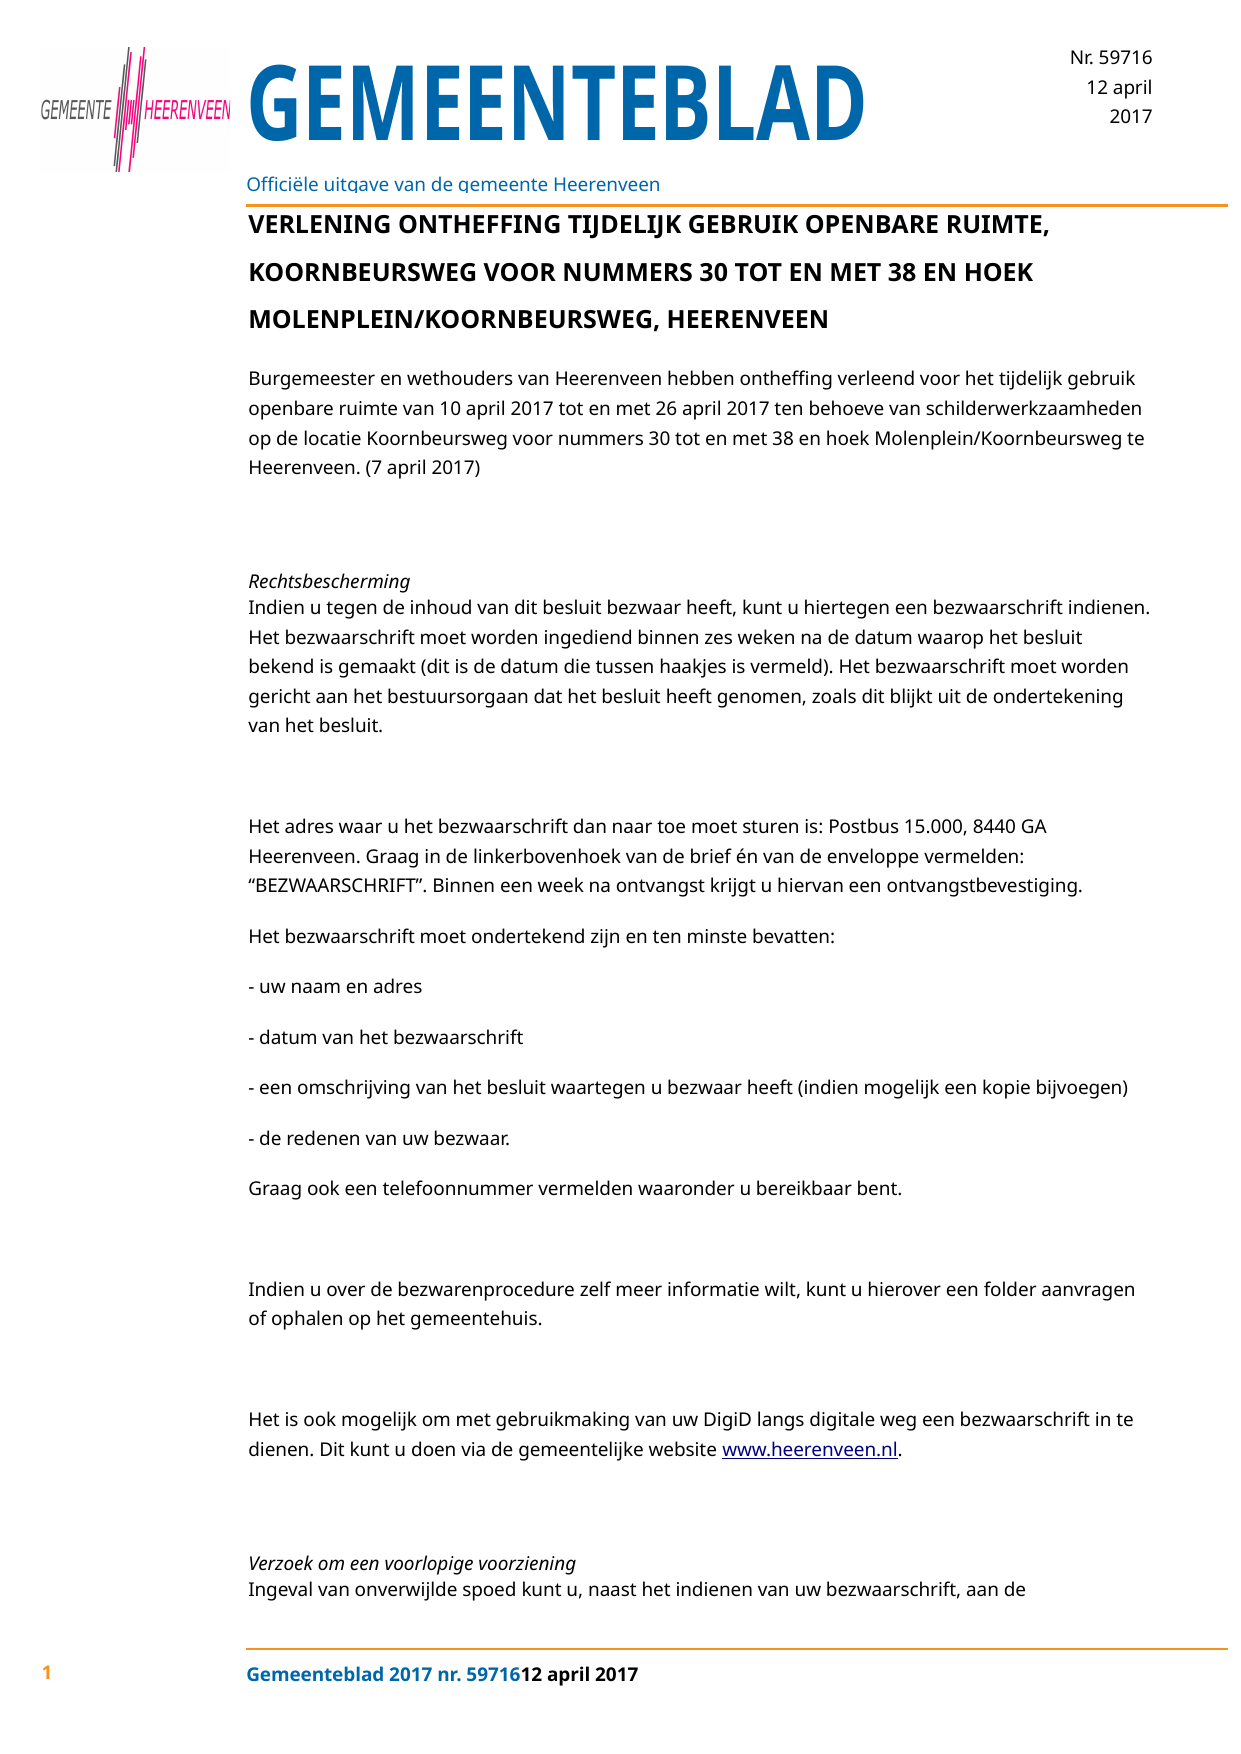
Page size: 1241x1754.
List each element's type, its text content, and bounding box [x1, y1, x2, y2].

text - een omschrijving van het besluit waartegen u bezwaar heeft (indien mogelijk een kopie bijvoegen) [248, 1074, 1152, 1100]
text Het bezwaarschrift moet ondertekend zijn en ten minste bevatten: [248, 923, 1152, 949]
text Indien u over de bezwarenprocedure zelf meer informatie wilt, kunt u hierover een folder aanvragen of ophalen op het gemeentehuis. [248, 1276, 1152, 1331]
text Burgemeester en wethouders van Heerenveen hebben ontheffing verleend voor het tijdelijk gebruik openbare ruimte van 10 april 2017 tot en met 26 april 2017 ten behoeve van schilderwerkzaamheden op de locatie Koornbeursweg voor nummers 30 tot en met 38 en hoek Molenplein/Koornbeursweg te Heerenveen. (7 april 2017) [248, 366, 1152, 480]
picture [41, 47, 231, 172]
text Ingeval van onverwijlde spoed kunt u, naast het indienen van uw bezwaarschrift, aan de [248, 1576, 1152, 1602]
text - de redenen van uw bezwaar. [248, 1125, 1152, 1151]
text Het is ook mogelijk om met gebruikmaking van uw DigiD langs digitale weg een bezwaarschrift in te dienen. Dit kunt u doen via de gemeentelijke website www.heerenveen.nl. [248, 1406, 1152, 1462]
text Rechtsbescherming [248, 569, 1152, 594]
text Graag ook een telefoonnummer vermelden waaronder u bereikbaar bent. [248, 1175, 1152, 1201]
text VERLENING ONTHEFFING TIJDELIJK GEBRUIK OPENBARE RUIMTE, KOORNBEURSWEG VOOR NUMMERS 30 TOT EN MET 38 EN HOEK MOLENPLEIN/KOORNBEURSWEG, HEERENVEEN [248, 207, 1152, 336]
text Verzoek om een voorlopige voorziening [248, 1550, 1152, 1576]
text - datum van het bezwaarschrift [248, 1024, 1152, 1050]
text Indien u tegen de inhoud van dit besluit bezwaar heeft, kunt u hiertegen een bezwaarschrift indienen. Het bezwaarschrift moet worden ingediend binnen zes weken na de datum waarop het besluit bekend is gemaakt (dit is de datum die tussen haakjes is vermeld). Het bezwaarschrift moet worden gericht aan het bestuursorgaan dat het besluit heeft genomen, zoals dit blijkt uit de ondertekening van het besluit. [248, 594, 1152, 738]
text Het adres waar u het bezwaarschrift dan naar toe moet sturen is: Postbus 15.000, 8440 GA Heerenveen. Graag in de linkerbovenhoek van de brief én van de enveloppe vermelden: “BEZWAARSCHRIFT”. Binnen een week na ontvangst krijgt u hiervan een ontvangstbevestiging. [248, 813, 1152, 898]
text - uw naam en adres [248, 973, 1152, 999]
